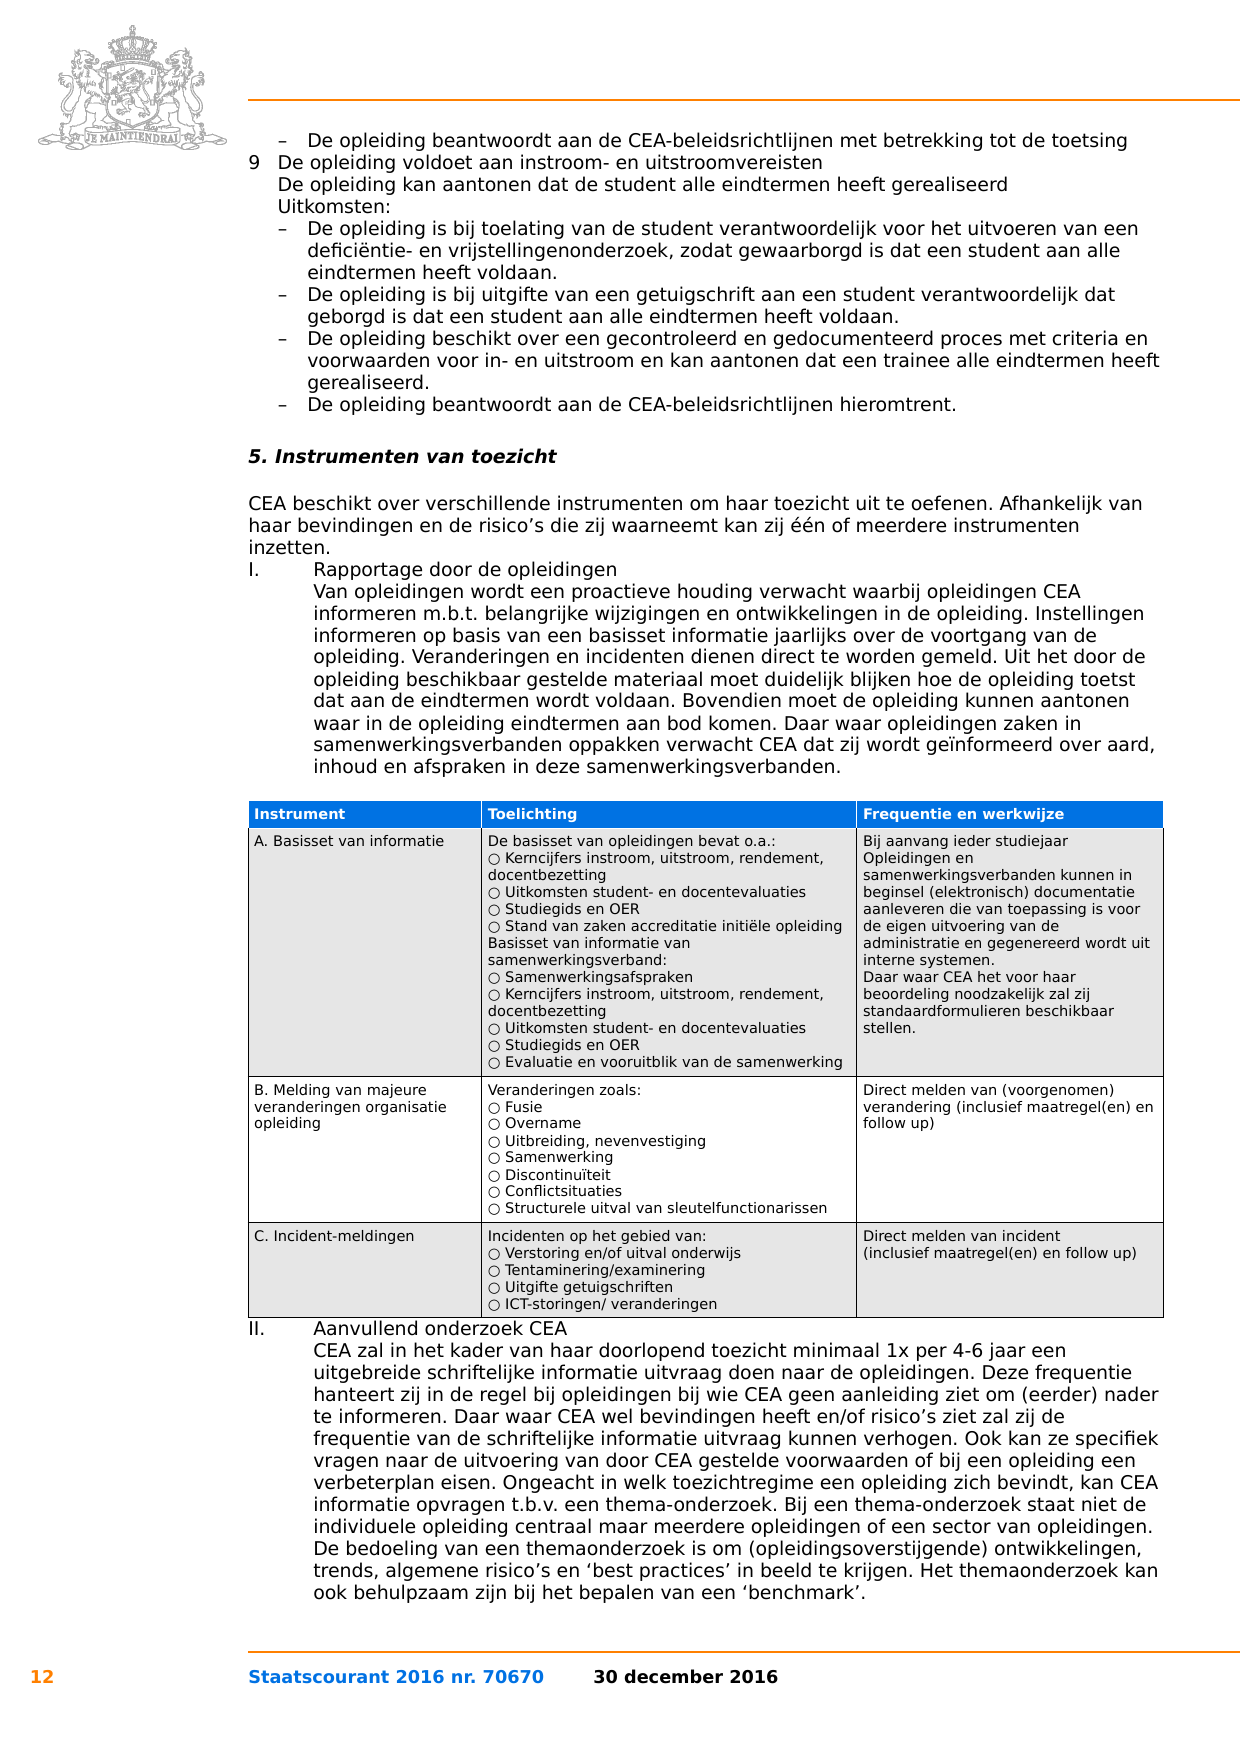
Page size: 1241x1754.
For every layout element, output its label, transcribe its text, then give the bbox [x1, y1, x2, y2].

text I. Rapportage door de opleidingen [248, 558, 1163, 581]
text – De opleiding beantwoordt aan de CEA-beleidsrichtlijnen hieromtrent. [278, 394, 1163, 416]
text CEA zal in het kader van haar doorlopend toezicht minimaal 1x per 4-6 jaar een uitgebreide schriftelijke informatie uitvraag doen naar de opleidingen. Deze frequentie hanteert zij in de regel bij opleidingen bij wie CEA geen aanleiding ziet om (eerder) nader te informeren. Daar waar CEA wel bevindingen heeft en/of risico’s ziet zal zij de frequentie van de schriftelijke informatie uitvraag kunnen verhogen. Ook kan ze specifiek vragen naar de uitvoering van door CEA gestelde voorwaarden of bij een opleiding een verbeterplan eisen. Ongeacht in welk toezichtregime een opleiding zich bevindt, kan CEA informatie opvragen t.b.v. een thema-onderzoek. Bij een thema-onderzoek staat niet de individuele opleiding centraal maar meerdere opleidingen of een sector van opleidingen. De bedoeling van een themaonderzoek is om (opleidingsoverstijgende) ontwikkelingen, trends, algemene risico’s en ‘best practices’ in beeld te krijgen. Het themaonderzoek kan ook behulpzaam zijn bij het bepalen van een ‘benchmark’. [313, 1340, 1163, 1604]
table_header Frequentie en werkwijze [857, 801, 1163, 828]
table_cell A. Basisset van informatie [249, 829, 481, 1076]
table_cell B. Melding van majeure veranderingen organisatie opleiding [249, 1077, 481, 1222]
subtitle 5. Instrumenten van toezicht [248, 446, 1163, 468]
text – De opleiding beschikt over een gecontroleerd en gedocumenteerd proces met criteria en voorwaarden voor in- en uitstroom en kan aantonen dat een trainee alle eindtermen heeft gerealiseerd. [278, 328, 1163, 394]
table_cell Direct melden van (voorgenomen) verandering (inclusief maatregel(en) en follow up) [857, 1077, 1163, 1222]
table_cell Incidenten op het gebied van: ○ Verstoring en/of uitval onderwijs ○ Tentaminering/examinering ○ Uitgifte getuigschriften ○ ICT-storingen/ veranderingen [482, 1223, 856, 1317]
text Van opleidingen wordt een proactieve houding verwacht waarbij opleidingen CEA informeren m.b.t. belangrijke wijzigingen en ontwikkelingen in de opleiding. Instellingen informeren op basis van een basisset informatie jaarlijks over de voortgang van de opleiding. Veranderingen en incidenten dienen direct te worden gemeld. Uit het door de opleiding beschikbaar gestelde materiaal moet duidelijk blijken hoe de opleiding toetst dat aan de eindtermen wordt voldaan. Bovendien moet de opleiding kunnen aantonen waar in de opleiding eindtermen aan bod komen. Daar waar opleidingen zaken in samenwerkingsverbanden oppakken verwacht CEA dat zij wordt geïnformeerd over aard, inhoud en afspraken in deze samenwerkingsverbanden. [313, 581, 1163, 778]
table_cell C. Incident-meldingen [249, 1223, 481, 1317]
picture [38, 25, 227, 150]
text 9 De opleiding voldoet aan instroom- en uitstroomvereisten [248, 152, 1163, 174]
text De opleiding kan aantonen dat de student alle eindtermen heeft gerealiseerd [277, 174, 1163, 196]
text II. Aanvullend onderzoek CEA [248, 1318, 1163, 1340]
text – De opleiding is bij uitgifte van een getuigschrift aan een student verantwoordelijk dat geborgd is dat een student aan alle eindtermen heeft voldaan. [278, 284, 1163, 328]
text – De opleiding beantwoordt aan de CEA-beleidsrichtlijnen met betrekking tot de toetsing [278, 130, 1163, 152]
table_cell Bij aanvang ieder studiejaar Opleidingen en samenwerkingsverbanden kunnen in beginsel (elektronisch) documentatie aanleveren die van toepassing is voor de eigen uitvoering van de administratie en gegenereerd wordt uit interne systemen. Daar waar CEA het voor haar beoordeling noodzakelijk zal zij standaardformulieren beschikbaar stellen. [857, 829, 1163, 1076]
table_header Toelichting [482, 801, 856, 828]
table_cell De basisset van opleidingen bevat o.a.: ○ Kerncijfers instroom, uitstroom, rendement, docentbezetting ○ Uitkomsten student- en docentevaluaties ○ Studiegids en OER ○ Stand van zaken accreditatie initiële opleiding Basisset van informatie van samenwerkingsverband: ○ Samenwerkingsafspraken ○ Kerncijfers instroom, uitstroom, rendement, docentbezetting ○ Uitkomsten student- en docentevaluaties ○ Studiegids en OER ○ Evaluatie en vooruitblik van de samenwerking [482, 829, 856, 1076]
table_cell Direct melden van incident (inclusief maatregel(en) en follow up) [857, 1223, 1163, 1317]
text CEA beschikt over verschillende instrumenten om haar toezicht uit te oefenen. Afhankelijk van haar bevindingen en de risico’s die zij waarneemt kan zij één of meerdere instrumenten inzetten. [248, 493, 1163, 558]
table_header Instrument [249, 801, 481, 828]
table_cell Veranderingen zoals: ○ Fusie ○ Overname ○ Uitbreiding, nevenvestiging ○ Samenwerking ○ Discontinuïteit ○ Conflictsituaties ○ Structurele uitval van sleutelfunctionarissen [482, 1077, 856, 1222]
text – De opleiding is bij toelating van de student verantwoordelijk voor het uitvoeren van een deficiëntie- en vrijstellingenonderzoek, zodat gewaarborgd is dat een student aan alle eindtermen heeft voldaan. [278, 218, 1163, 284]
text Uitkomsten: [277, 196, 1163, 218]
